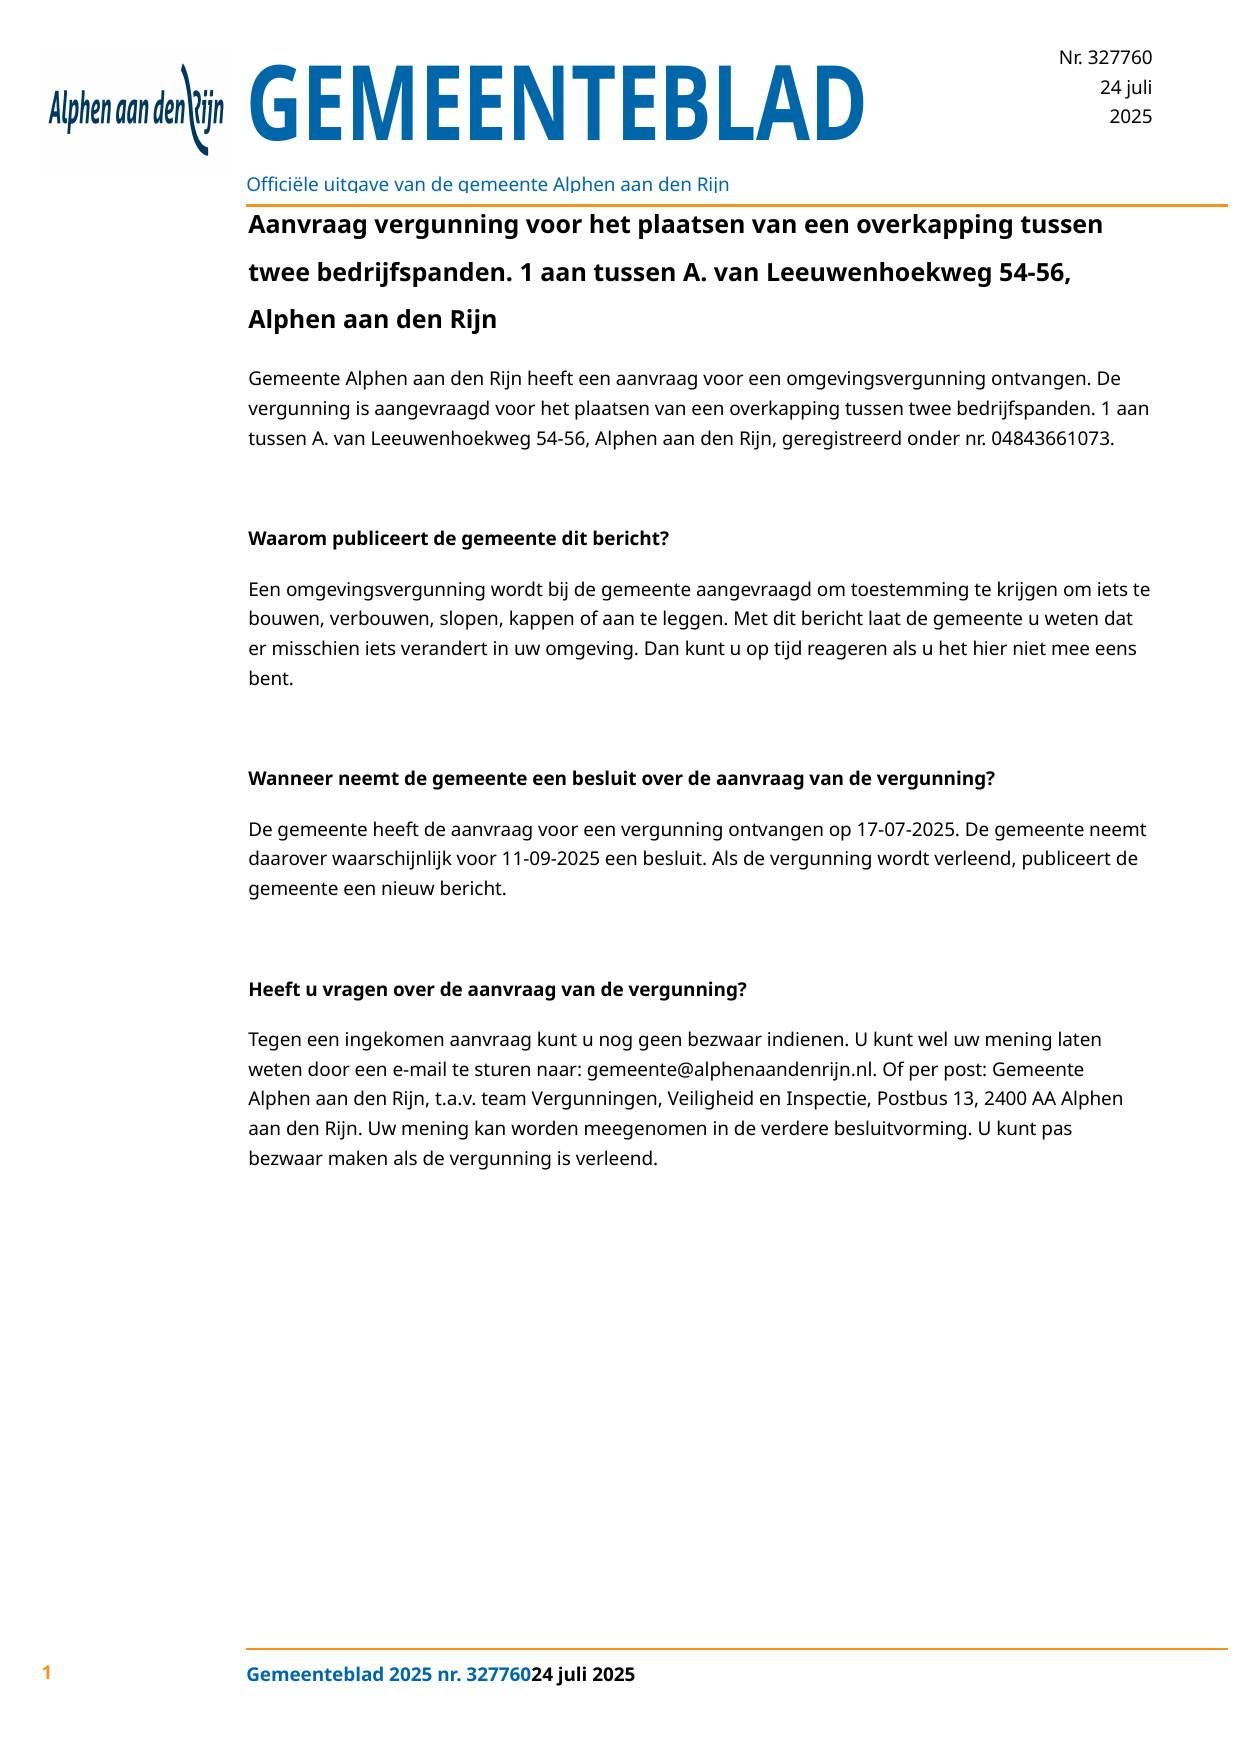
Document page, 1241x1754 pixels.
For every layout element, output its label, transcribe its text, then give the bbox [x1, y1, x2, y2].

text Aanvraag vergunning voor het plaatsen van een overkapping tussen twee bedrijfspanden. 1 aan tussen A. van Leeuwenhoekweg 54-56, Alphen aan den Rijn [248, 207, 1152, 336]
text Heeft u vragen over de aanvraag van de vergunning? [248, 976, 1152, 1002]
text Wanneer neemt de gemeente een besluit over de aanvraag van de vergunning? [248, 766, 1152, 791]
text Gemeente Alphen aan den Rijn heeft een aanvraag voor een omgevingsvergunning ontvangen. De vergunning is aangevraagd voor het plaatsen van een overkapping tussen twee bedrijfspanden. 1 aan tussen A. van Leeuwenhoekweg 54-56, Alphen aan den Rijn, geregistreerd onder nr. 04843661073. [248, 366, 1152, 450]
text Tegen een ingekomen aanvraag kunt u nog geen bezwaar indienen. U kunt wel uw mening laten weten door een e-mail te sturen naar: gemeente@alphenaandenrijn.nl. Of per post: Gemeente Alphen aan den Rijn, t.a.v. team Vergunningen, Veiligheid en Inspectie, Postbus 13, 2400 AA Alphen aan den Rijn. Uw mening kan worden meegenomen in de verdere besluitvorming. U kunt pas bezwaar maken als de vergunning is verleend. [248, 1026, 1152, 1170]
text De gemeente heeft de aanvraag voor een vergunning ontvangen op 17-07-2025. De gemeente neemt daarover waarschijnlijk voor 11-09-2025 een besluit. Als de vergunning wordt verleend, publiceert de gemeente een nieuw bericht. [248, 816, 1152, 901]
text Waarom publiceert de gemeente dit bericht? [248, 526, 1152, 551]
picture [41, 47, 231, 172]
text Een omgevingsvergunning wordt bij de gemeente aangevraagd om toestemming te krijgen om iets te bouwen, verbouwen, slopen, kappen of aan te leggen. Met dit bericht laat de gemeente u weten dat er misschien iets verandert in uw omgeving. Dan kunt u op tijd reageren als u het hier niet mee eens bent. [248, 576, 1152, 690]
